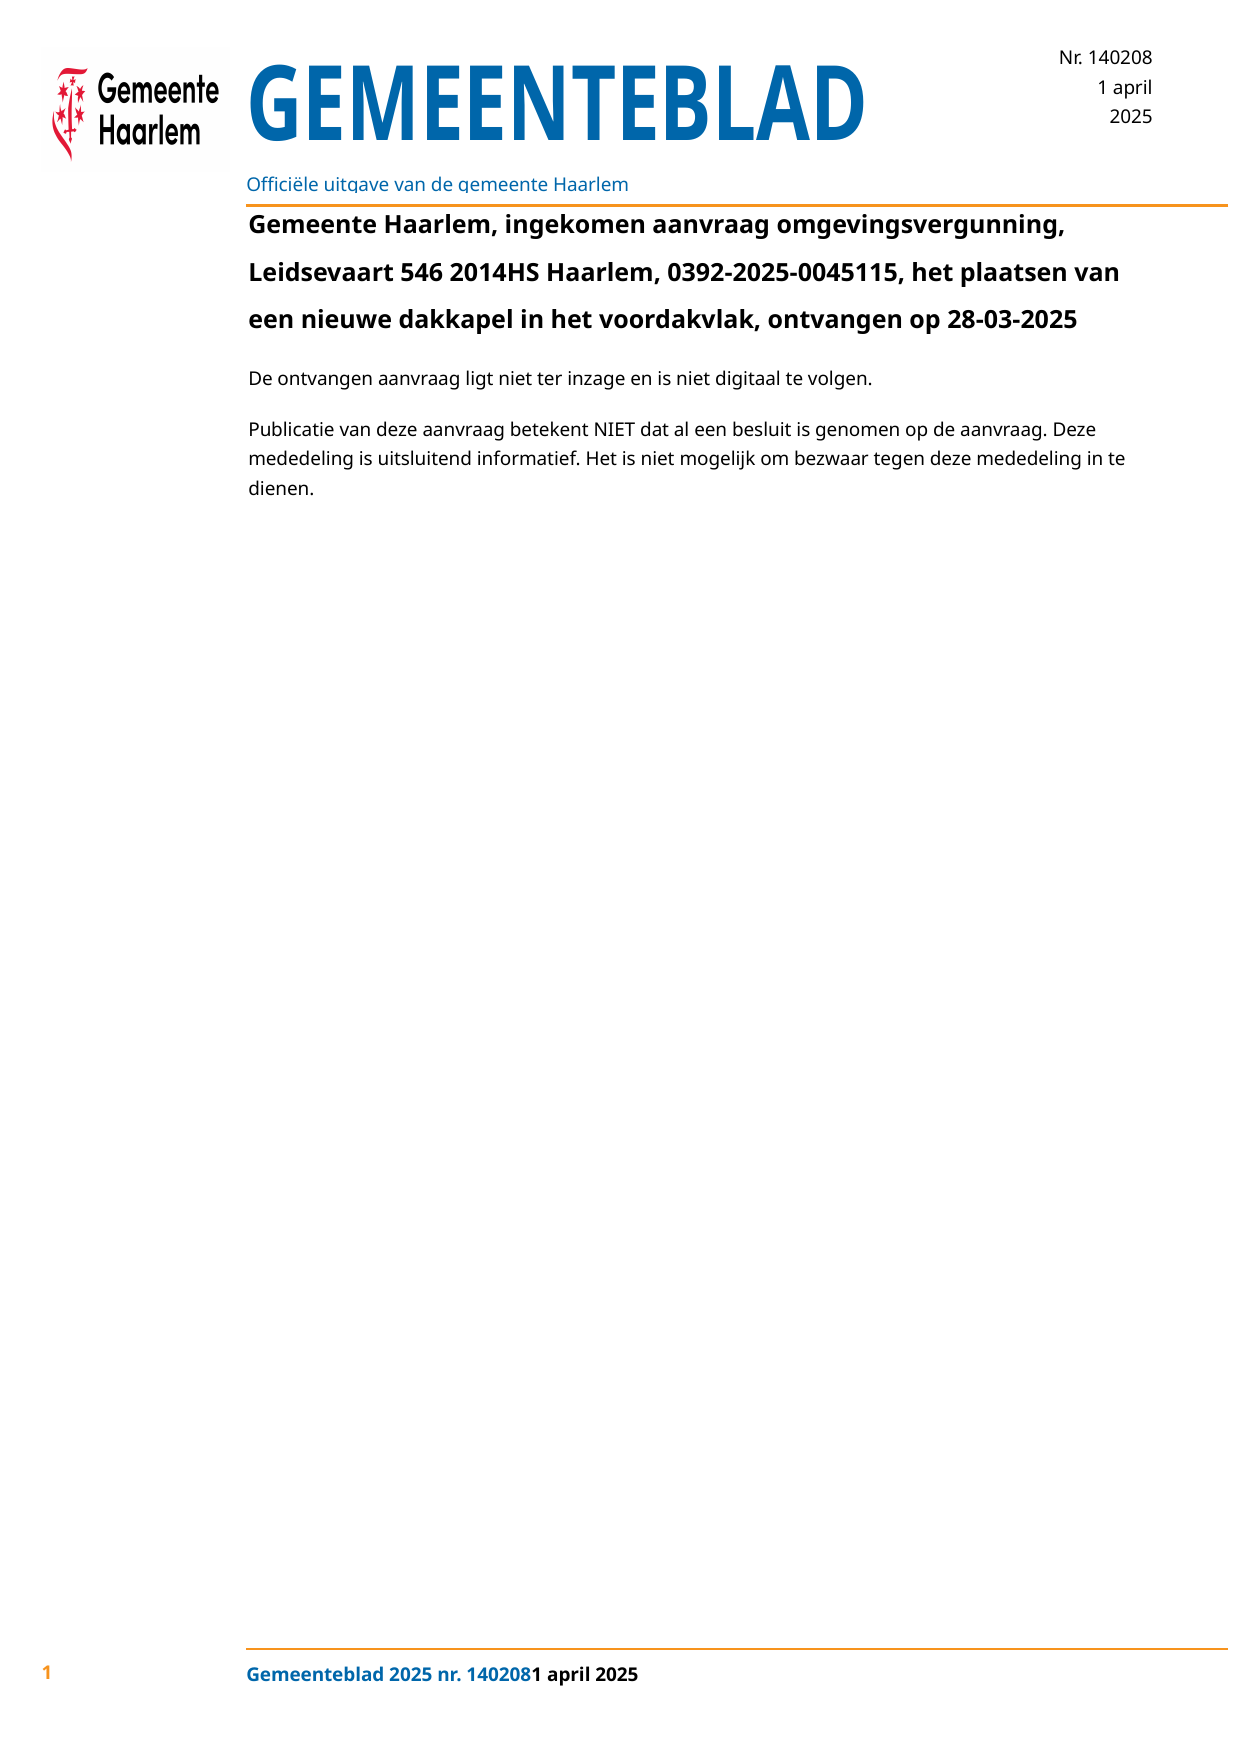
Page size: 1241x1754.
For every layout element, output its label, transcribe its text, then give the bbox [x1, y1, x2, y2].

text Publicatie van deze aanvraag betekent NIET dat al een besluit is genomen op de aanvraag. Deze mededeling is uitsluitend informatief. Het is niet mogelijk om bezwaar tegen deze mededeling in te dienen. [248, 416, 1152, 501]
text De ontvangen aanvraag ligt niet ter inzage en is niet digitaal te volgen. [248, 366, 1152, 391]
picture [41, 47, 231, 172]
text Gemeente Haarlem, ingekomen aanvraag omgevingsvergunning, Leidsevaart 546 2014HS Haarlem, 0392-2025-0045115, het plaatsen van een nieuwe dakkapel in het voordakvlak, ontvangen op 28-03-2025 [248, 207, 1152, 336]
